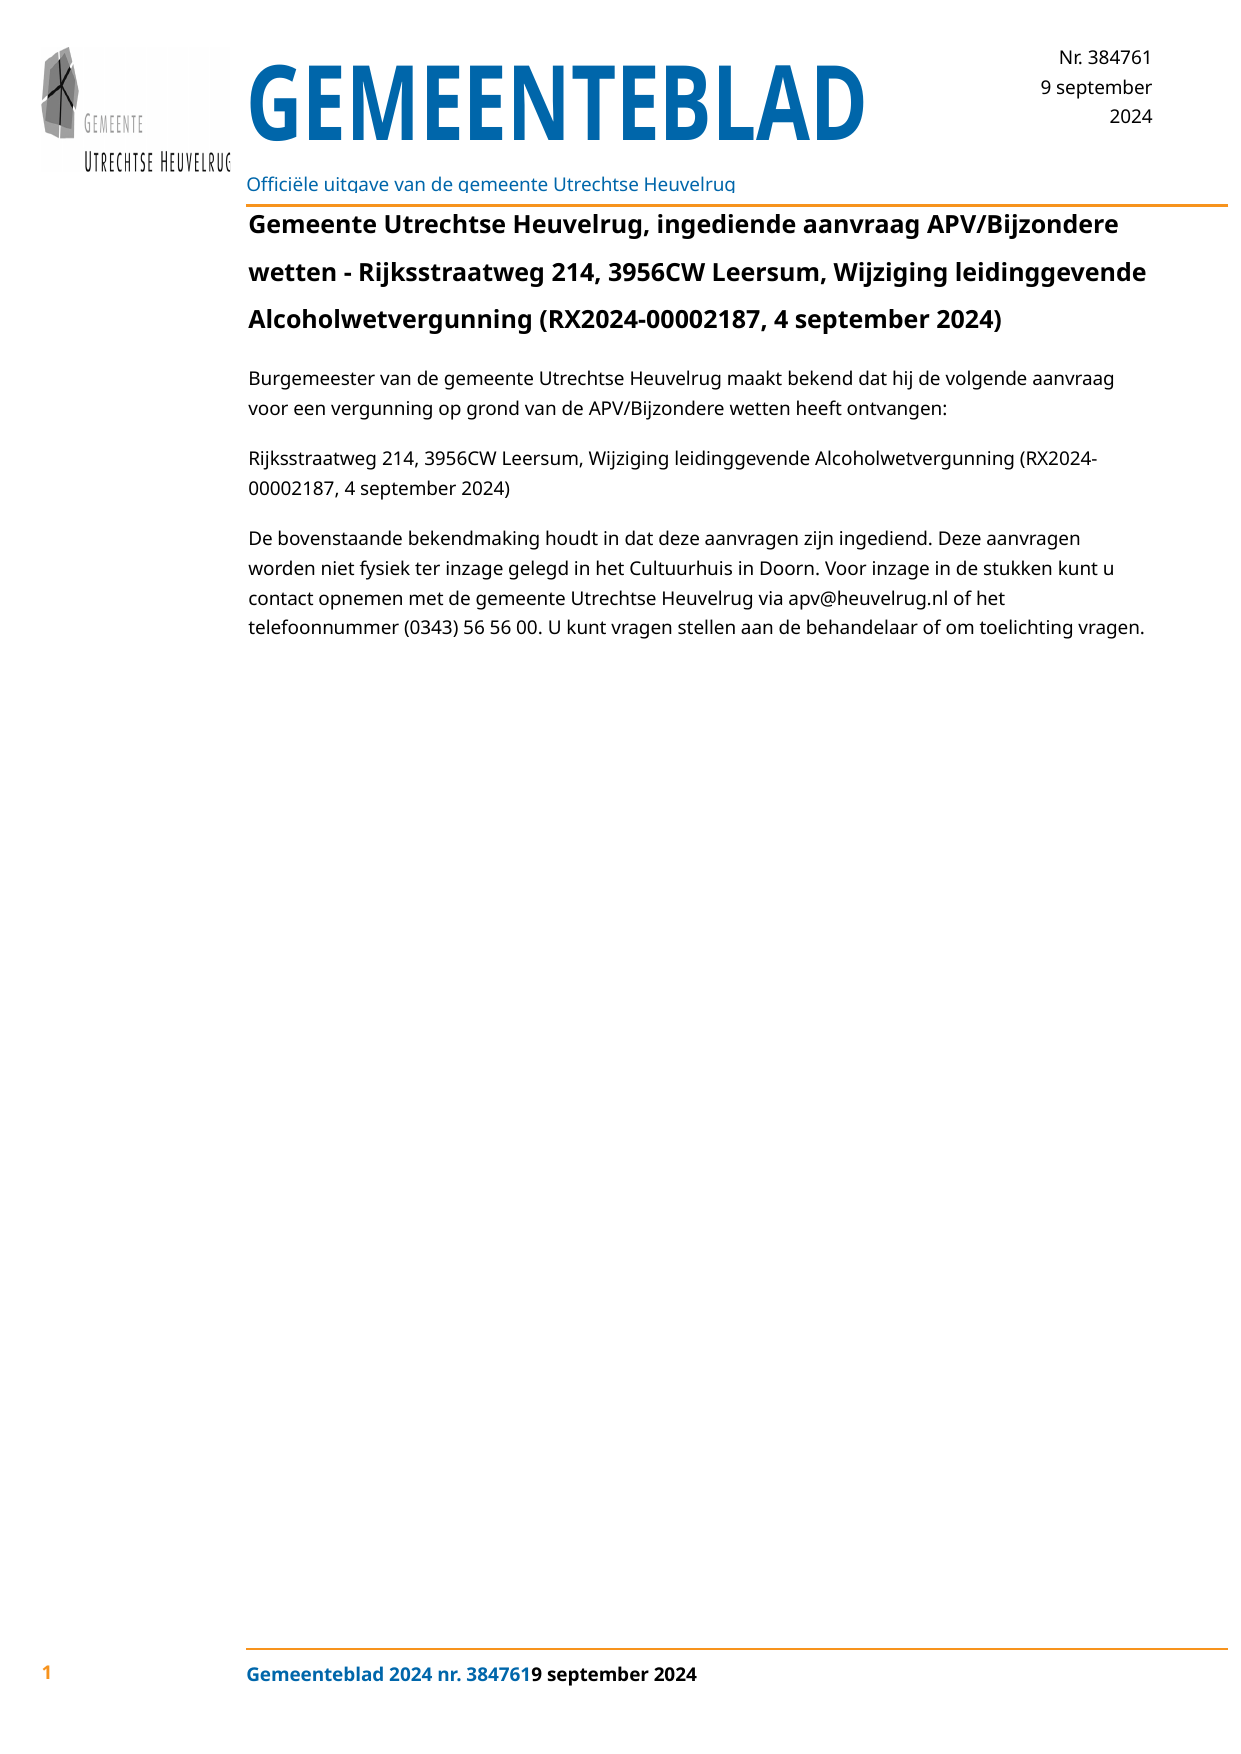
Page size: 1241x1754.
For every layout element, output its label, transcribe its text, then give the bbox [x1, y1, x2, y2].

text Burgemeester van de gemeente Utrechtse Heuvelrug maakt bekend dat hij de volgende aanvraag voor een vergunning op grond van de APV/Bijzondere wetten heeft ontvangen: [248, 366, 1152, 421]
text De bovenstaande bekendmaking houdt in dat deze aanvragen zijn ingediend. Deze aanvragen worden niet fysiek ter inzage gelegd in het Cultuurhuis in Doorn. Voor inzage in de stukken kunt u contact opnemen met de gemeente Utrechtse Heuvelrug via apv@heuvelrug.nl of het telefoonnummer (0343) 56 56 00. U kunt vragen stellen aan de behandelaar of om toelichting vragen. [248, 526, 1152, 640]
text Rijksstraatweg 214, 3956CW Leersum, Wijziging leidinggevende Alcoholwetvergunning (RX2024-00002187, 4 september 2024) [248, 446, 1152, 501]
picture [41, 47, 231, 172]
text Gemeente Utrechtse Heuvelrug, ingediende aanvraag APV/Bijzondere wetten - Rijksstraatweg 214, 3956CW Leersum, Wijziging leidinggevende Alcoholwetvergunning (RX2024-00002187, 4 september 2024) [248, 207, 1152, 336]
